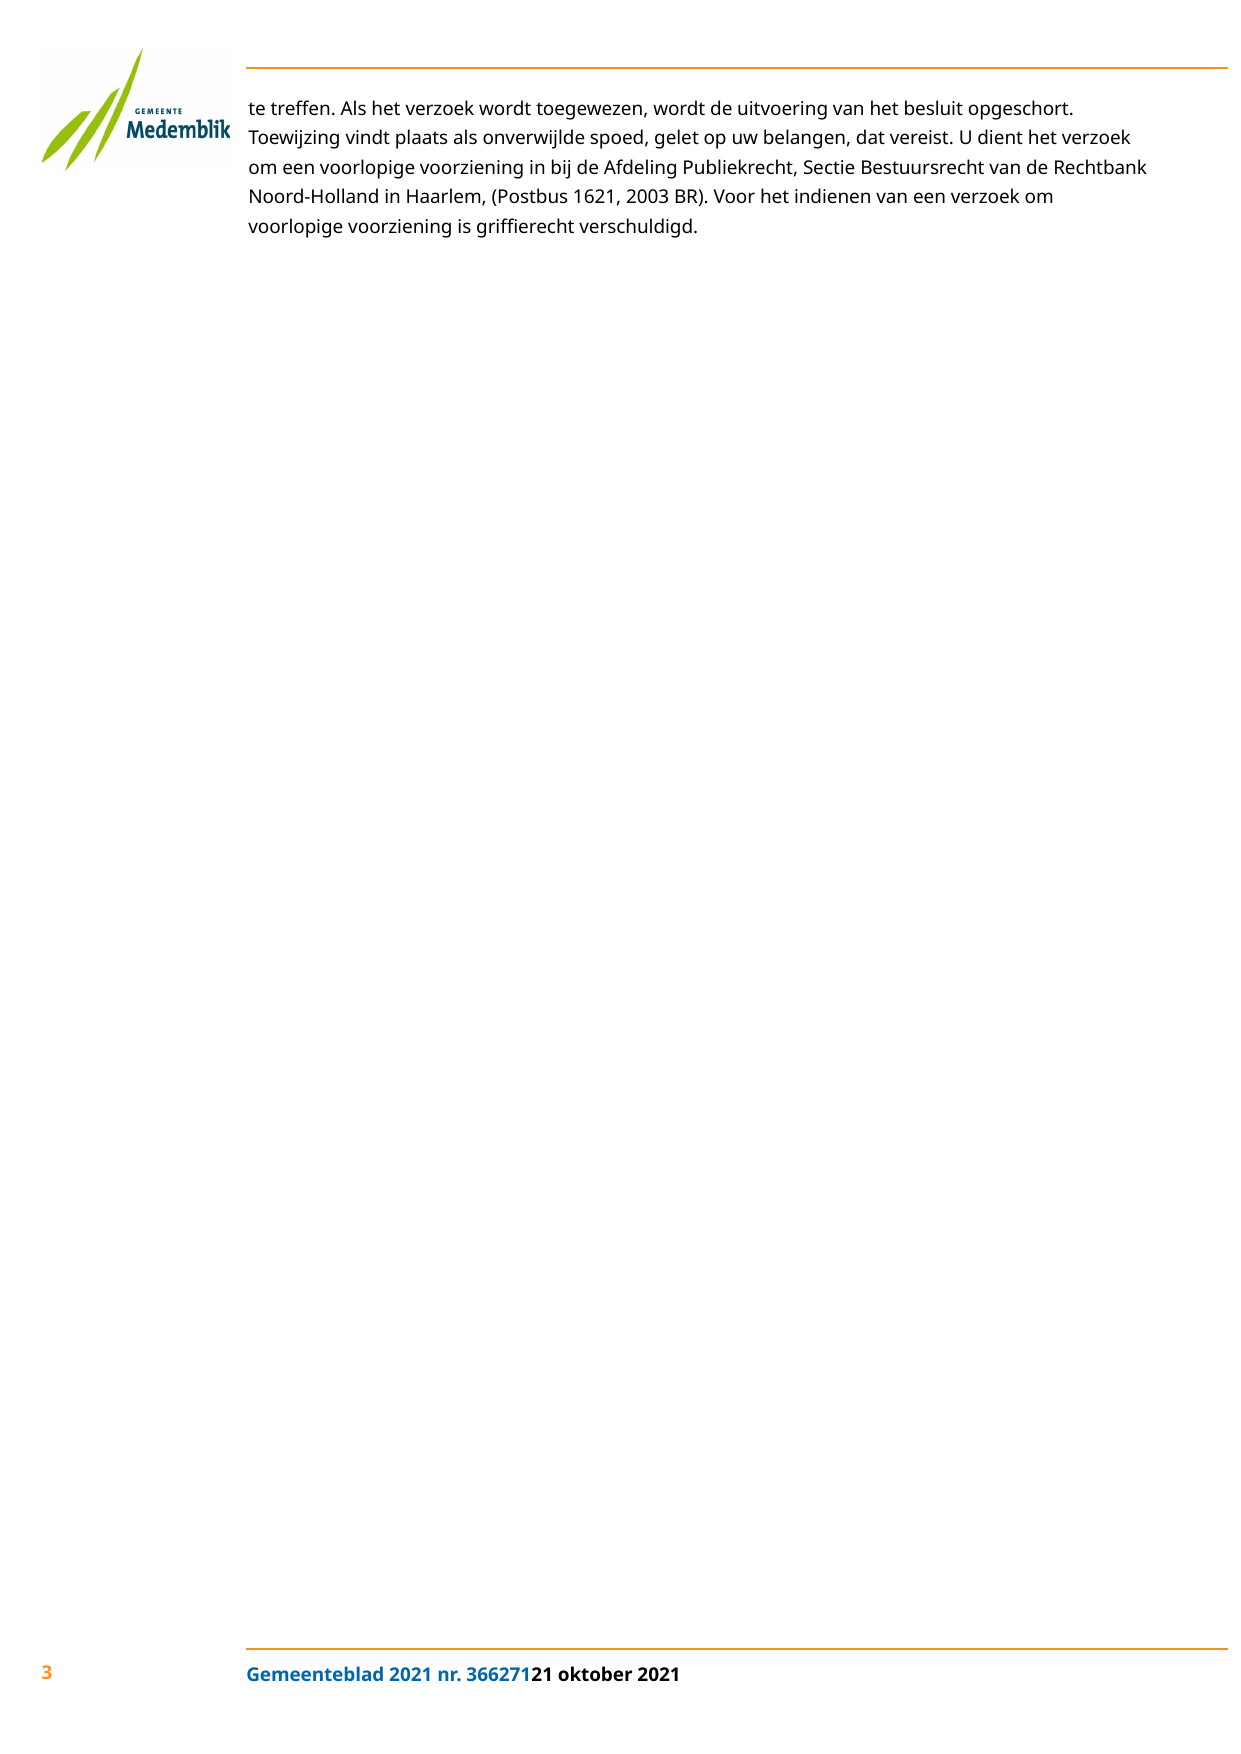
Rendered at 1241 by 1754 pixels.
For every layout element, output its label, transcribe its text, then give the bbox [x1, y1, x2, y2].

text te treffen. Als het verzoek wordt toegewezen, wordt de uitvoering van het besluit opgeschort. Toewijzing vindt plaats als onverwijlde spoed, gelet op uw belangen, dat vereist. U dient het verzoek om een voorlopige voorziening in bij de Afdeling Publiekrecht, Sectie Bestuursrecht van de Rechtbank Noord-Holland in Haarlem, (Postbus 1621, 2003 BR). Voor het indienen van een verzoek om voorlopige voorziening is griffierecht verschuldigd. [248, 95, 1152, 239]
picture [41, 47, 231, 172]
